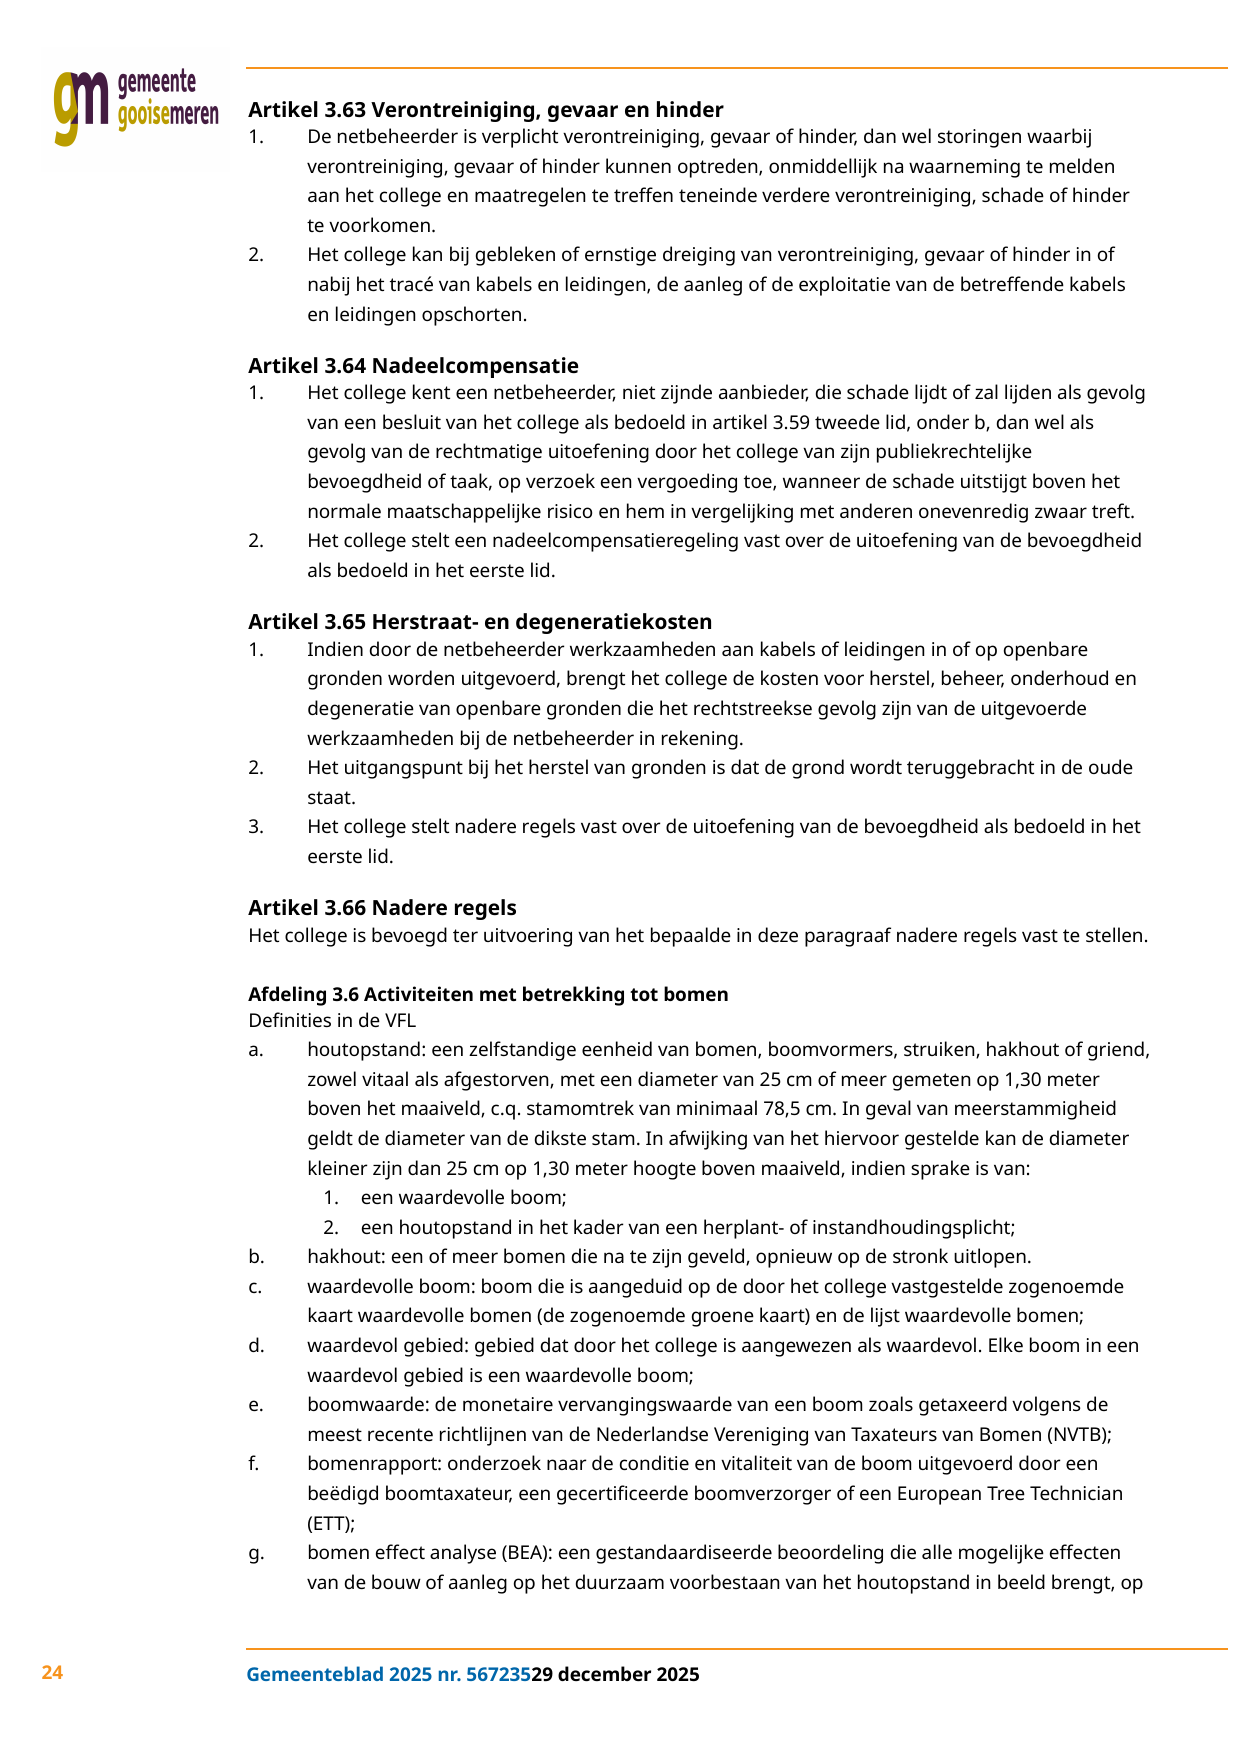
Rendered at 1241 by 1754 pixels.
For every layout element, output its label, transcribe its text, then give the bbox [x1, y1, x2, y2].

text Afdeling 3.6 Activiteiten met betrekking tot bomen [248, 981, 1152, 1007]
text Artikel 3.63 Verontreiniging, gevaar en hinder [248, 95, 1152, 123]
list De netbeheerder is verplicht verontreiniging, gevaar of hinder, dan wel storingen waarbij verontreiniging, gevaar of hinder kunnen optreden, onmiddellijk na waarneming te melden aan het college en maatregelen te treffen teneinde verdere verontreiniging, schade of hinder te voorkomen. [248, 123, 1152, 238]
list houtopstand: een zelfstandige eenheid van bomen, boomvormers, struiken, hakhout of griend, zowel vitaal als afgestorven, met een diameter van 25 cm of meer gemeten op 1,30 meter boven het maaiveld, c.q. stamomtrek van minimaal 78,5 cm. In geval van meerstammigheid geldt de diameter van de dikste stam. In afwijking van het hiervoor gestelde kan de diameter kleiner zijn dan 25 cm op 1,30 meter hoogte boven maaiveld, indien sprake is van: [248, 1036, 1152, 1180]
list waardevolle boom: boom die is aangeduid op de door het college vastgestelde zogenoemde kaart waardevolle bomen (de zogenoemde groene kaart) en de lijst waardevolle bomen; [248, 1273, 1152, 1328]
list Indien door de netbeheerder werkzaamheden aan kabels of leidingen in of op openbare gronden worden uitgevoerd, brengt het college de kosten voor herstel, beheer, onderhoud en degeneratie van openbare gronden die het rechtstreekse gevolg zijn van de uitgevoerde werkzaamheden bij de netbeheerder in rekening. [248, 636, 1152, 750]
text Artikel 3.65 Herstraat- en degeneratiekosten [248, 607, 1152, 636]
list Het college kan bij gebleken of ernstige dreiging van verontreiniging, gevaar of hinder in of nabij het tracé van kabels en leidingen, de aanleg of de exploitatie van de betreffende kabels en leidingen opschorten. [248, 242, 1152, 326]
text Artikel 3.64 Nadeelcompensatie [248, 351, 1152, 379]
list bomen effect analyse (BEA): een gestandaardiseerde beoordeling die alle mogelijke effecten van de bouw of aanleg op het duurzaam voorbestaan van het houtopstand in beeld brengt, op [248, 1539, 1152, 1594]
list Het college stelt een nadeelcompensatieregeling vast over de uitoefening van de bevoegdheid als bedoeld in het eerste lid. [248, 527, 1152, 583]
list hakhout: een of meer bomen die na te zijn geveld, opnieuw op de stronk uitlopen. [248, 1243, 1152, 1269]
list Het uitgangspunt bij het herstel van gronden is dat de grond wordt teruggebracht in de oude staat. [248, 754, 1152, 809]
list een waardevolle boom; [323, 1184, 1152, 1210]
list waardevol gebied: gebied dat door het college is aangewezen als waardevol. Elke boom in een waardevol gebied is een waardevolle boom; [248, 1332, 1152, 1387]
text Het college is bevoegd ter uitvoering van het bepaalde in deze paragraaf nadere regels vast te stellen. [248, 922, 1152, 948]
list Het college stelt nadere regels vast over de uitoefening van de bevoegdheid als bedoeld in het eerste lid. [248, 813, 1152, 869]
text Artikel 3.66 Nadere regels [248, 893, 1152, 922]
picture [41, 47, 231, 172]
list Het college kent een netbeheerder, niet zijnde aanbieder, die schade lijdt of zal lijden als gevolg van een besluit van het college als bedoeld in artikel 3.59 tweede lid, onder b, dan wel als gevolg van de rechtmatige uitoefening door het college van zijn publiekrechtelijke bevoegdheid of taak, op verzoek een vergoeding toe, wanneer de schade uitstijgt boven het normale maatschappelijke risico en hem in vergelijking met anderen onevenredig zwaar treft. [248, 379, 1152, 524]
list een houtopstand in het kader van een herplant- of instandhoudingsplicht; [323, 1214, 1152, 1239]
list bomenrapport: onderzoek naar de conditie en vitaliteit van de boom uitgevoerd door een beëdigd boomtaxateur, een gecertificeerde boomverzorger of een European Tree Technician (ETT); [248, 1451, 1152, 1535]
list boomwaarde: de monetaire vervangingswaarde van een boom zoals getaxeerd volgens de meest recente richtlijnen van de Nederlandse Vereniging van Taxateurs van Bomen (NVTB); [248, 1391, 1152, 1447]
text Definities in de VFL [248, 1007, 1152, 1032]
